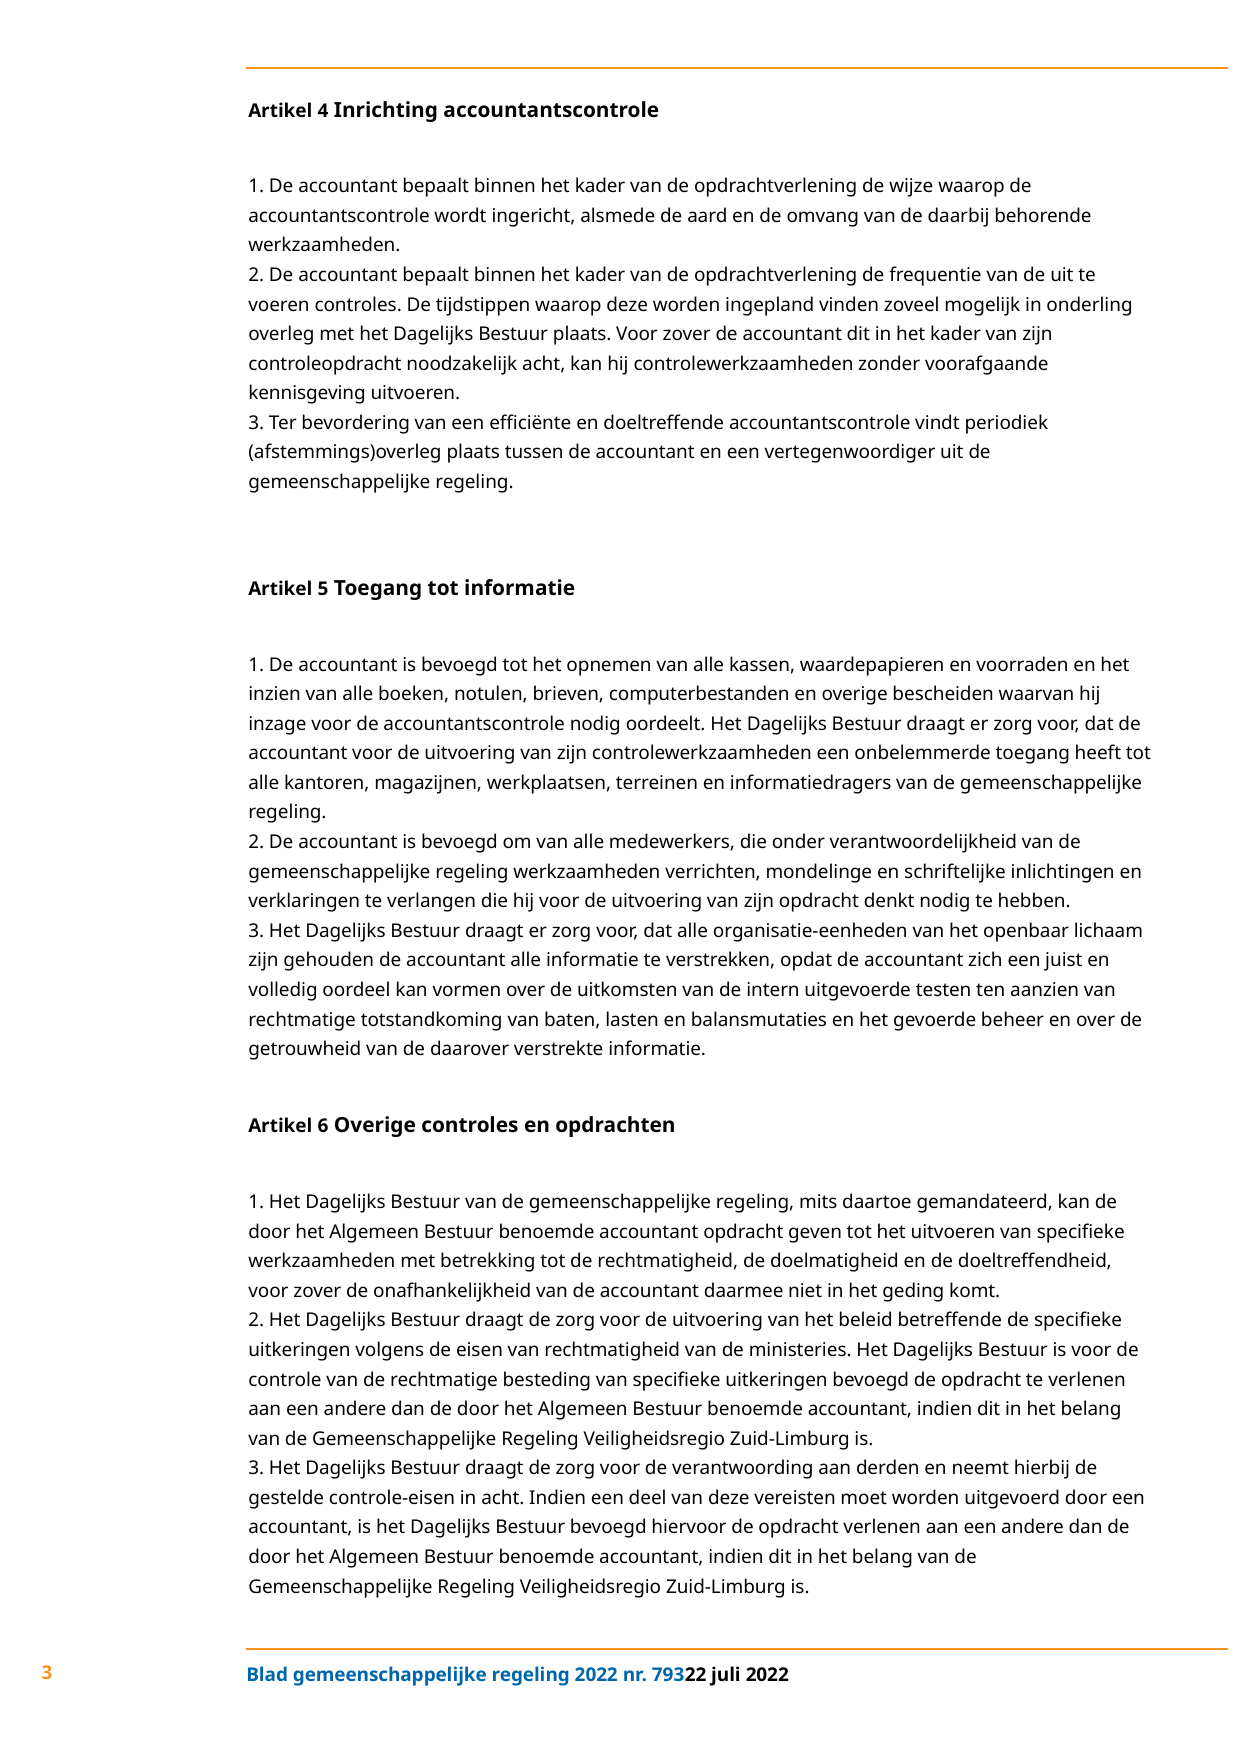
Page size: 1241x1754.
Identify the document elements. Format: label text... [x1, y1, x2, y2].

picture [41, 47, 231, 172]
text 3. Ter bevordering van een efficiënte en doeltreffende accountantscontrole vindt periodiek (afstemmings)overleg plaats tussen de accountant en een vertegenwoordiger uit de gemeenschappelijke regeling. [248, 409, 1152, 494]
text 1. De accountant bepaalt binnen het kader van de opdrachtverlening de wijze waarop de accountantscontrole wordt ingericht, alsmede de aard en de omvang van de daarbij behorende werkzaamheden. [248, 172, 1152, 257]
text 1. Het Dagelijks Bestuur van de gemeenschappelijke regeling, mits daartoe gemandateerd, kan de door het Algemeen Bestuur benoemde accountant opdracht geven tot het uitvoeren van specifieke werkzaamheden met betrekking tot de rechtmatigheid, de doelmatigheid en de doeltreffendheid, voor zover de onafhankelijkheid van de accountant daarmee niet in het geding komt. [248, 1188, 1152, 1303]
text 3. Het Dagelijks Bestuur draagt er zorg voor, dat alle organisatie-eenheden van het openbaar lichaam zijn gehouden de accountant alle informatie te verstrekken, opdat de accountant zich een juist en volledig oordeel kan vormen over de uitkomsten van de intern uitgevoerde testen ten aanzien van rechtmatige totstandkoming van baten, lasten en balansmutaties en het gevoerde beheer en over de getrouwheid van de daarover verstrekte informatie. [248, 917, 1152, 1061]
text Artikel 4 Inrichting accountantscontrole [248, 95, 1152, 123]
text 2. De accountant is bevoegd om van alle medewerkers, die onder verantwoordelijkheid van de gemeenschappelijke regeling werkzaamheden verrichten, mondelinge en schriftelijke inlichtingen en verklaringen te verlangen die hij voor de uitvoering van zijn opdracht denkt nodig te hebben. [248, 828, 1152, 913]
text Artikel 6 Overige controles en opdrachten [248, 1111, 1152, 1139]
text 3. Het Dagelijks Bestuur draagt de zorg voor de verantwoording aan derden en neemt hierbij de gestelde controle-eisen in acht. Indien een deel van deze vereisten moet worden uitgevoerd door een accountant, is het Dagelijks Bestuur bevoegd hiervoor de opdracht verlenen aan een andere dan de door het Algemeen Bestuur benoemde accountant, indien dit in het belang van de Gemeenschappelijke Regeling Veiligheidsregio Zuid-Limburg is. [248, 1454, 1152, 1599]
text 2. Het Dagelijks Bestuur draagt de zorg voor de uitvoering van het beleid betreffende de specifieke uitkeringen volgens de eisen van rechtmatigheid van de ministeries. Het Dagelijks Bestuur is voor de controle van de rechtmatige besteding van specifieke uitkeringen bevoegd de opdracht te verlenen aan een andere dan de door het Algemeen Bestuur benoemde accountant, indien dit in het belang van de Gemeenschappelijke Regeling Veiligheidsregio Zuid-Limburg is. [248, 1307, 1152, 1451]
text 2. De accountant bepaalt binnen het kader van de opdrachtverlening de frequentie van de uit te voeren controles. De tijdstippen waarop deze worden ingepland vinden zoveel mogelijk in onderling overleg met het Dagelijks Bestuur plaats. Voor zover de accountant dit in het kader van zijn controleopdracht noodzakelijk acht, kan hij controlewerkzaamheden zonder voorafgaande kennisgeving uitvoeren. [248, 261, 1152, 405]
text Artikel 5 Toegang tot informatie [248, 573, 1152, 602]
text 1. De accountant is bevoegd tot het opnemen van alle kassen, waardepapieren en voorraden en het inzien van alle boeken, notulen, brieven, computerbestanden en overige bescheiden waarvan hij inzage voor de accountantscontrole nodig oordeelt. Het Dagelijks Bestuur draagt er zorg voor, dat de accountant voor de uitvoering van zijn controlewerkzaamheden een onbelemmerde toegang heeft tot alle kantoren, magazijnen, werkplaatsen, terreinen en informatiedragers van de gemeenschappelijke regeling. [248, 651, 1152, 824]
